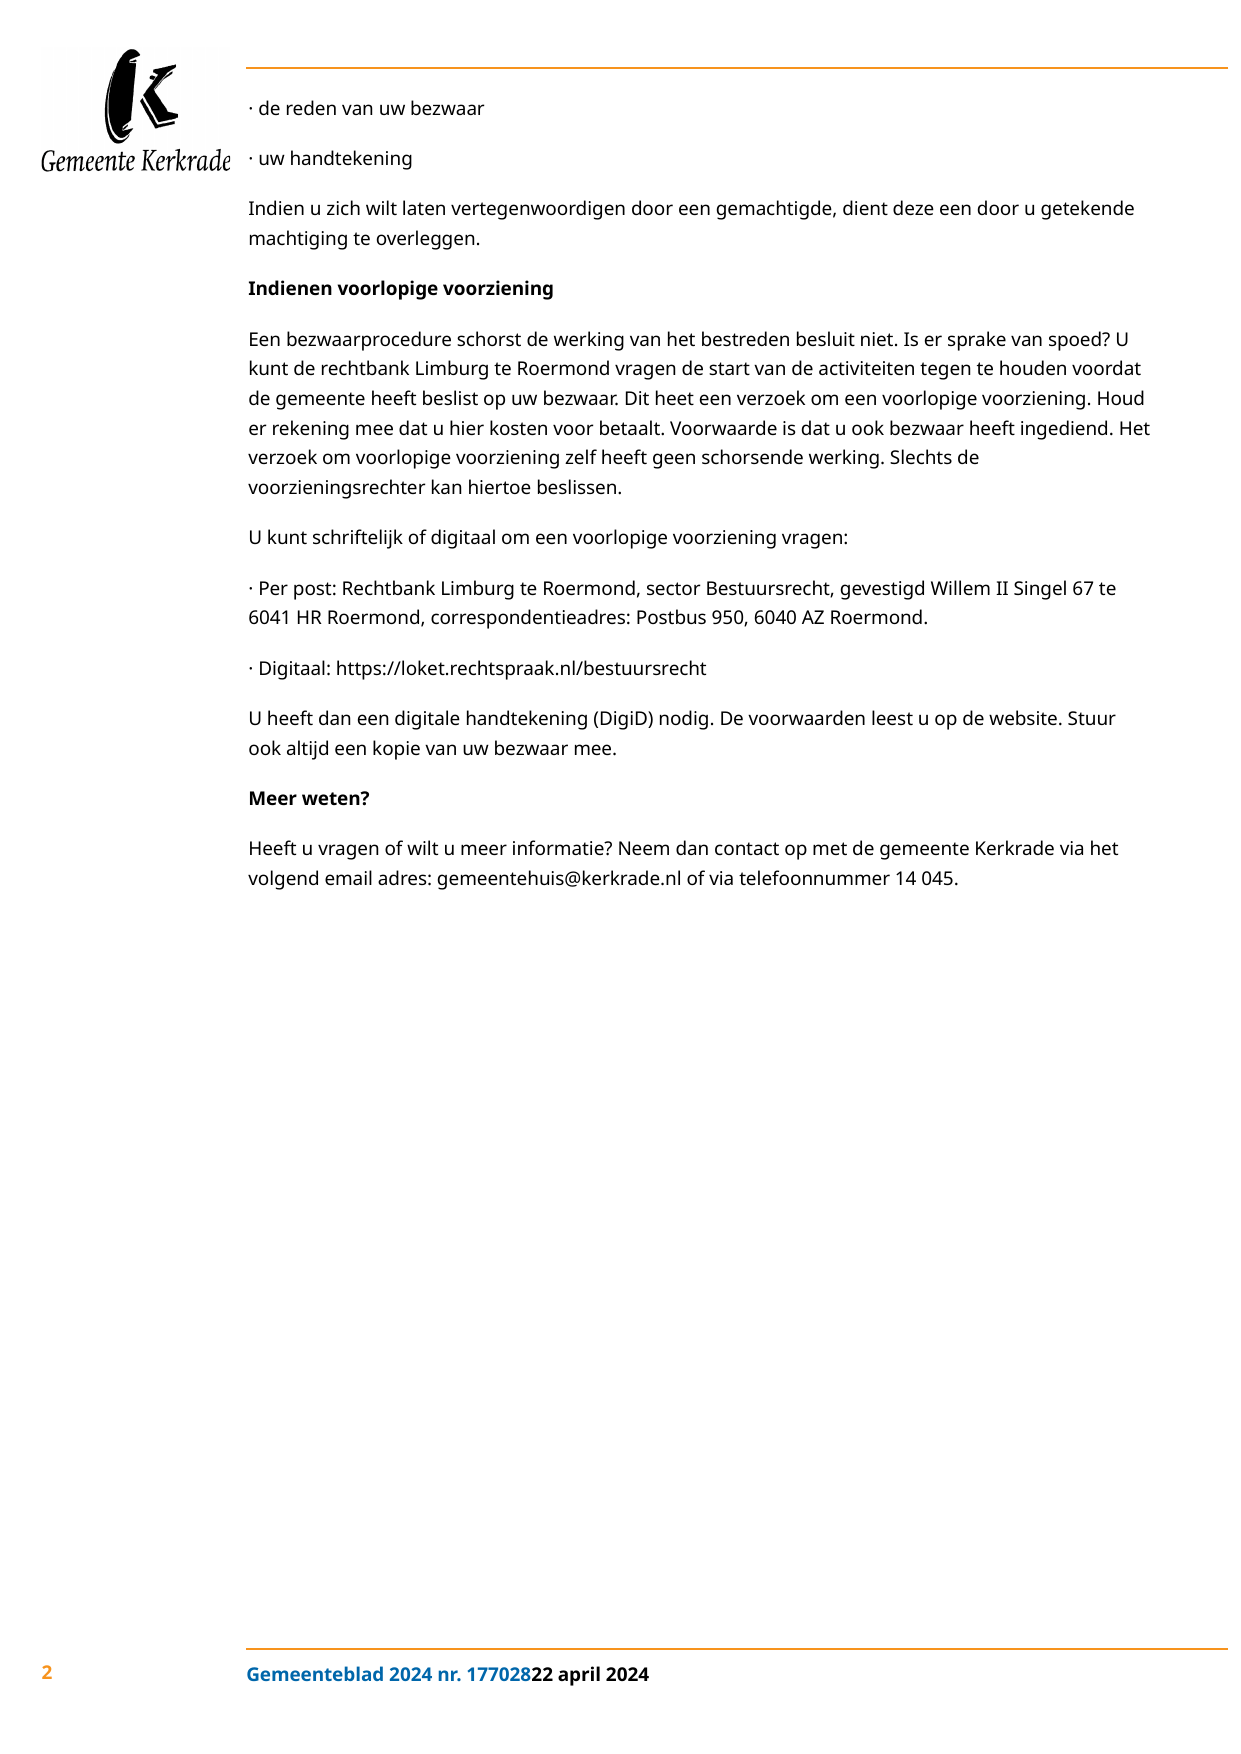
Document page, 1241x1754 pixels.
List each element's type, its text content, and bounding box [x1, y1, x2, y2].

text Indienen voorlopige voorziening [248, 276, 1152, 301]
text Een bezwaarprocedure schorst de werking van het bestreden besluit niet. Is er sprake van spoed? U kunt de rechtbank Limburg te Roermond vragen de start van de activiteiten tegen te houden voordat de gemeente heeft beslist op uw bezwaar. Dit heet een verzoek om een voorlopige voorziening. Houd er rekening mee dat u hier kosten voor betaalt. Voorwaarde is dat u ook bezwaar heeft ingediend. Het verzoek om voorlopige voorziening zelf heeft geen schorsende werking. Slechts de voorzieningsrechter kan hiertoe beslissen. [248, 326, 1152, 500]
text · Digitaal: https://loket.rechtspraak.nl/bestuursrecht [248, 655, 1152, 681]
picture [41, 47, 231, 172]
text Indien u zich wilt laten vertegenwoordigen door een gemachtigde, dient deze een door u getekende machtiging te overleggen. [248, 196, 1152, 251]
text U kunt schriftelijk of digitaal om een voorlopige voorziening vragen: [248, 524, 1152, 550]
text Heeft u vragen of wilt u meer informatie? Neem dan contact op met de gemeente Kerkrade via het volgend email adres: gemeentehuis@kerkrade.nl of via telefoonnummer 14 045. [248, 836, 1152, 891]
text Meer weten? [248, 785, 1152, 811]
text · uw handtekening [248, 145, 1152, 171]
text · Per post: Rechtbank Limburg te Roermond, sector Bestuursrecht, gevestigd Willem II Singel 67 te 6041 HR Roermond, correspondentieadres: Postbus 950, 6040 AZ Roermond. [248, 575, 1152, 630]
text · de reden van uw bezwaar [248, 95, 1152, 121]
text U heeft dan een digitale handtekening (DigiD) nodig. De voorwaarden leest u op de website. Stuur ook altijd een kopie van uw bezwaar mee. [248, 705, 1152, 761]
